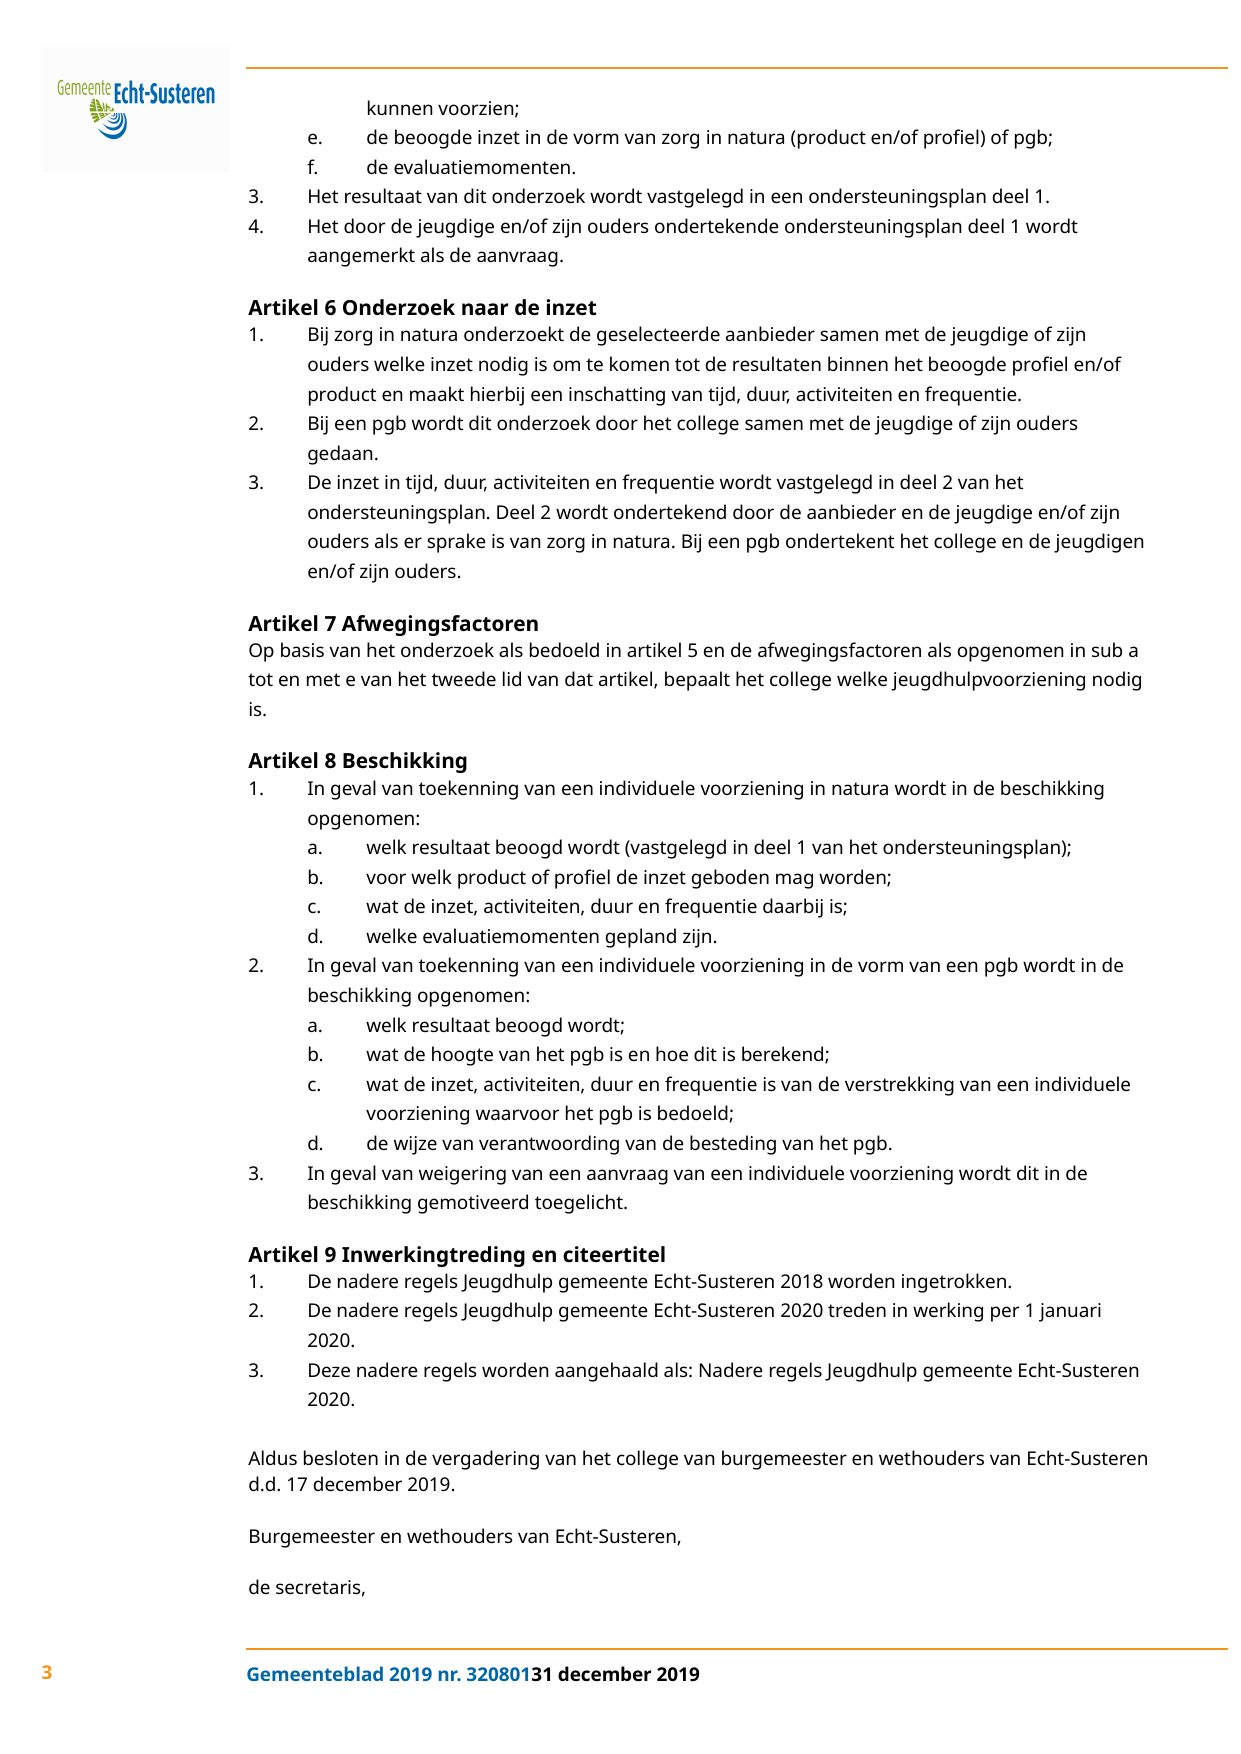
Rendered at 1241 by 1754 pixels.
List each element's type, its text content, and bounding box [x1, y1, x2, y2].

list de wijze van verantwoording van de besteding van het pgb. [307, 1130, 1152, 1156]
text Op basis van het onderzoek als bedoeld in artikel 5 en de afwegingsfactoren als opgenomen in sub a tot en met e van het tweede lid van dat artikel, bepaalt het college welke jeugdhulpvoorziening nodig is. [248, 637, 1152, 722]
list wat de hoogte van het pgb is en hoe dit is berekend; [307, 1041, 1152, 1067]
list wat de inzet, activiteiten, duur en frequentie is van de verstrekking van een individuele voorziening waarvoor het pgb is bedoeld; [307, 1071, 1152, 1126]
list welke evaluatiemomenten gepland zijn. [307, 923, 1152, 949]
list welk resultaat beoogd wordt (vastgelegd in deel 1 van het ondersteuningsplan); [307, 834, 1152, 860]
list welk resultaat beoogd wordt; [307, 1012, 1152, 1037]
list de evaluatiemomenten. [307, 154, 1152, 180]
list Deze nadere regels worden aangehaald als: Nadere regels Jeugdhulp gemeente Echt-Susteren 2020. [248, 1357, 1152, 1412]
list Bij een pgb wordt dit onderzoek door het college samen met de jeugdige of zijn ouders gedaan. [248, 410, 1152, 466]
list De nadere regels Jeugdhulp gemeente Echt-Susteren 2018 worden ingetrokken. [248, 1268, 1152, 1294]
list In geval van weigering van een aanvraag van een individuele voorziening wordt dit in de beschikking gemotiveerd toegelicht. [248, 1160, 1152, 1215]
list In geval van toekenning van een individuele voorziening in natura wordt in de beschikking opgenomen: [248, 775, 1152, 830]
text Artikel 7 Afwegingsfactoren [248, 609, 1152, 637]
list Het resultaat van dit onderzoek wordt vastgelegd in een ondersteuningsplan deel 1. [248, 183, 1152, 209]
list kunnen voorzien; [307, 95, 1152, 121]
text Burgemeester en wethouders van Echt-Susteren, [248, 1523, 1152, 1548]
text Artikel 6 Onderzoek naar de inzet [248, 293, 1152, 322]
text Artikel 9 Inwerkingtreding en citeertitel [248, 1240, 1152, 1268]
list Bij zorg in natura onderzoekt de geselecteerde aanbieder samen met de jeugdige of zijn ouders welke inzet nodig is om te komen tot de resultaten binnen het beoogde profiel en/of product en maakt hierbij een inschatting van tijd, duur, activiteiten en frequentie. [248, 322, 1152, 406]
list wat de inzet, activiteiten, duur en frequentie daarbij is; [307, 893, 1152, 919]
text de secretaris, [248, 1574, 1152, 1600]
list voor welk product of profiel de inzet geboden mag worden; [307, 864, 1152, 889]
text Aldus besloten in de vergadering van het college van burgemeester en wethouders van Echt-Susteren d.d. 17 december 2019. [248, 1446, 1152, 1497]
text Artikel 8 Beschikking [248, 747, 1152, 775]
list Het door de jeugdige en/of zijn ouders ondertekende ondersteuningsplan deel 1 wordt aangemerkt als de aanvraag. [248, 213, 1152, 268]
list de beoogde inzet in de vorm van zorg in natura (product en/of profiel) of pgb; [307, 124, 1152, 150]
list De inzet in tijd, duur, activiteiten en frequentie wordt vastgelegd in deel 2 van het ondersteuningsplan. Deel 2 wordt ondertekend door de aanbieder en de jeugdige en/of zijn ouders als er sprake is van zorg in natura. Bij een pgb ondertekent het college en de jeugdigen en/of zijn ouders. [248, 469, 1152, 584]
list In geval van toekenning van een individuele voorziening in de vorm van een pgb wordt in de beschikking opgenomen: [248, 953, 1152, 1008]
picture [41, 47, 231, 172]
list De nadere regels Jeugdhulp gemeente Echt-Susteren 2020 treden in werking per 1 januari 2020. [248, 1298, 1152, 1353]
